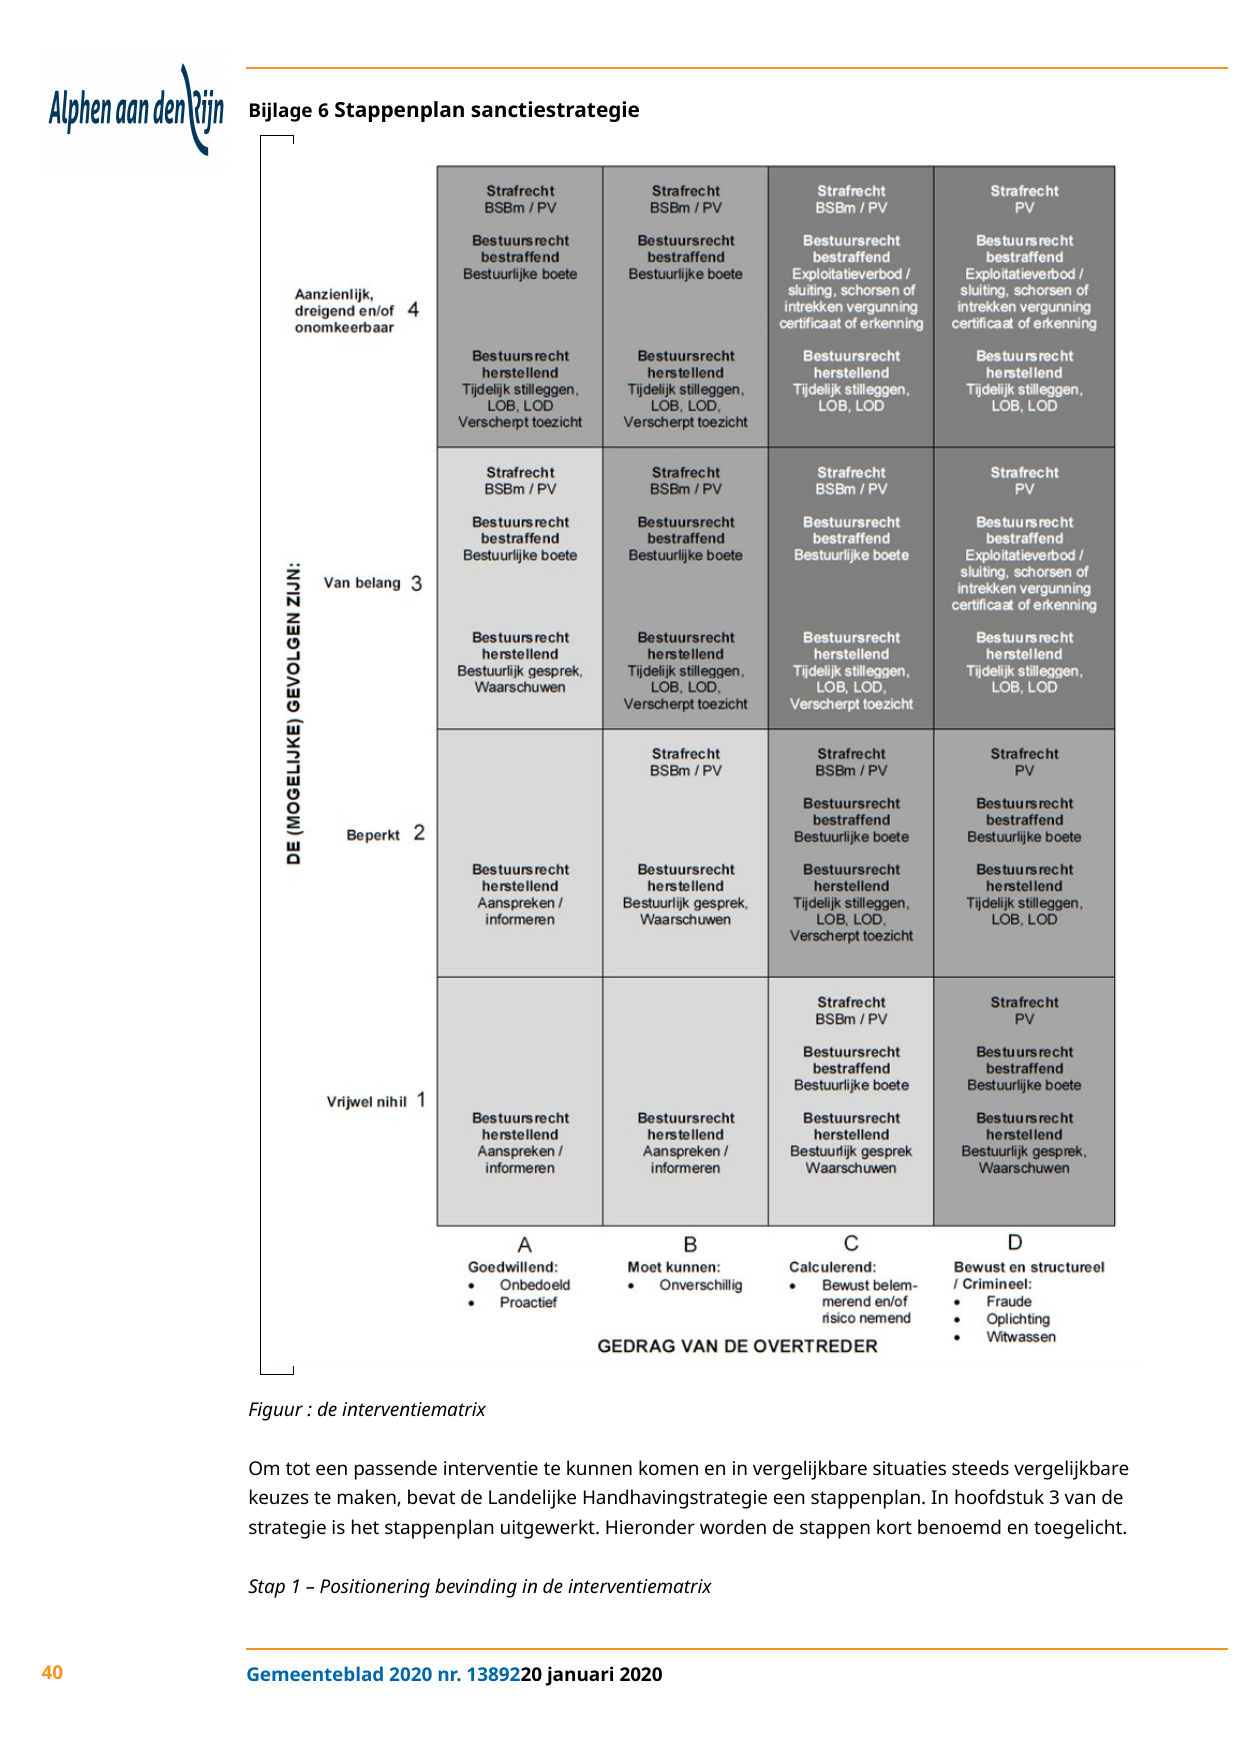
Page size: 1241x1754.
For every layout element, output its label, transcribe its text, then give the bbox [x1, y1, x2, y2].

text Bijlage 6 Stappenplan sanctiestrategie [248, 95, 1152, 123]
text Figuur : de interventiematrix [248, 1396, 1152, 1421]
picture [268, 144, 1143, 1366]
text Om tot een passende interventie te kunnen komen en in vergelijkbare situaties steeds vergelijkbare keuzes te maken, bevat de Landelijke Handhavingstrategie een stappenplan. In hoofdstuk 3 van de strategie is het stappenplan uitgewerkt. Hieronder worden de stappen kort benoemd en toegelicht. [248, 1455, 1152, 1540]
picture [41, 47, 231, 172]
text Stap 1 – Positionering bevinding in de interventiematrix [248, 1573, 1152, 1599]
